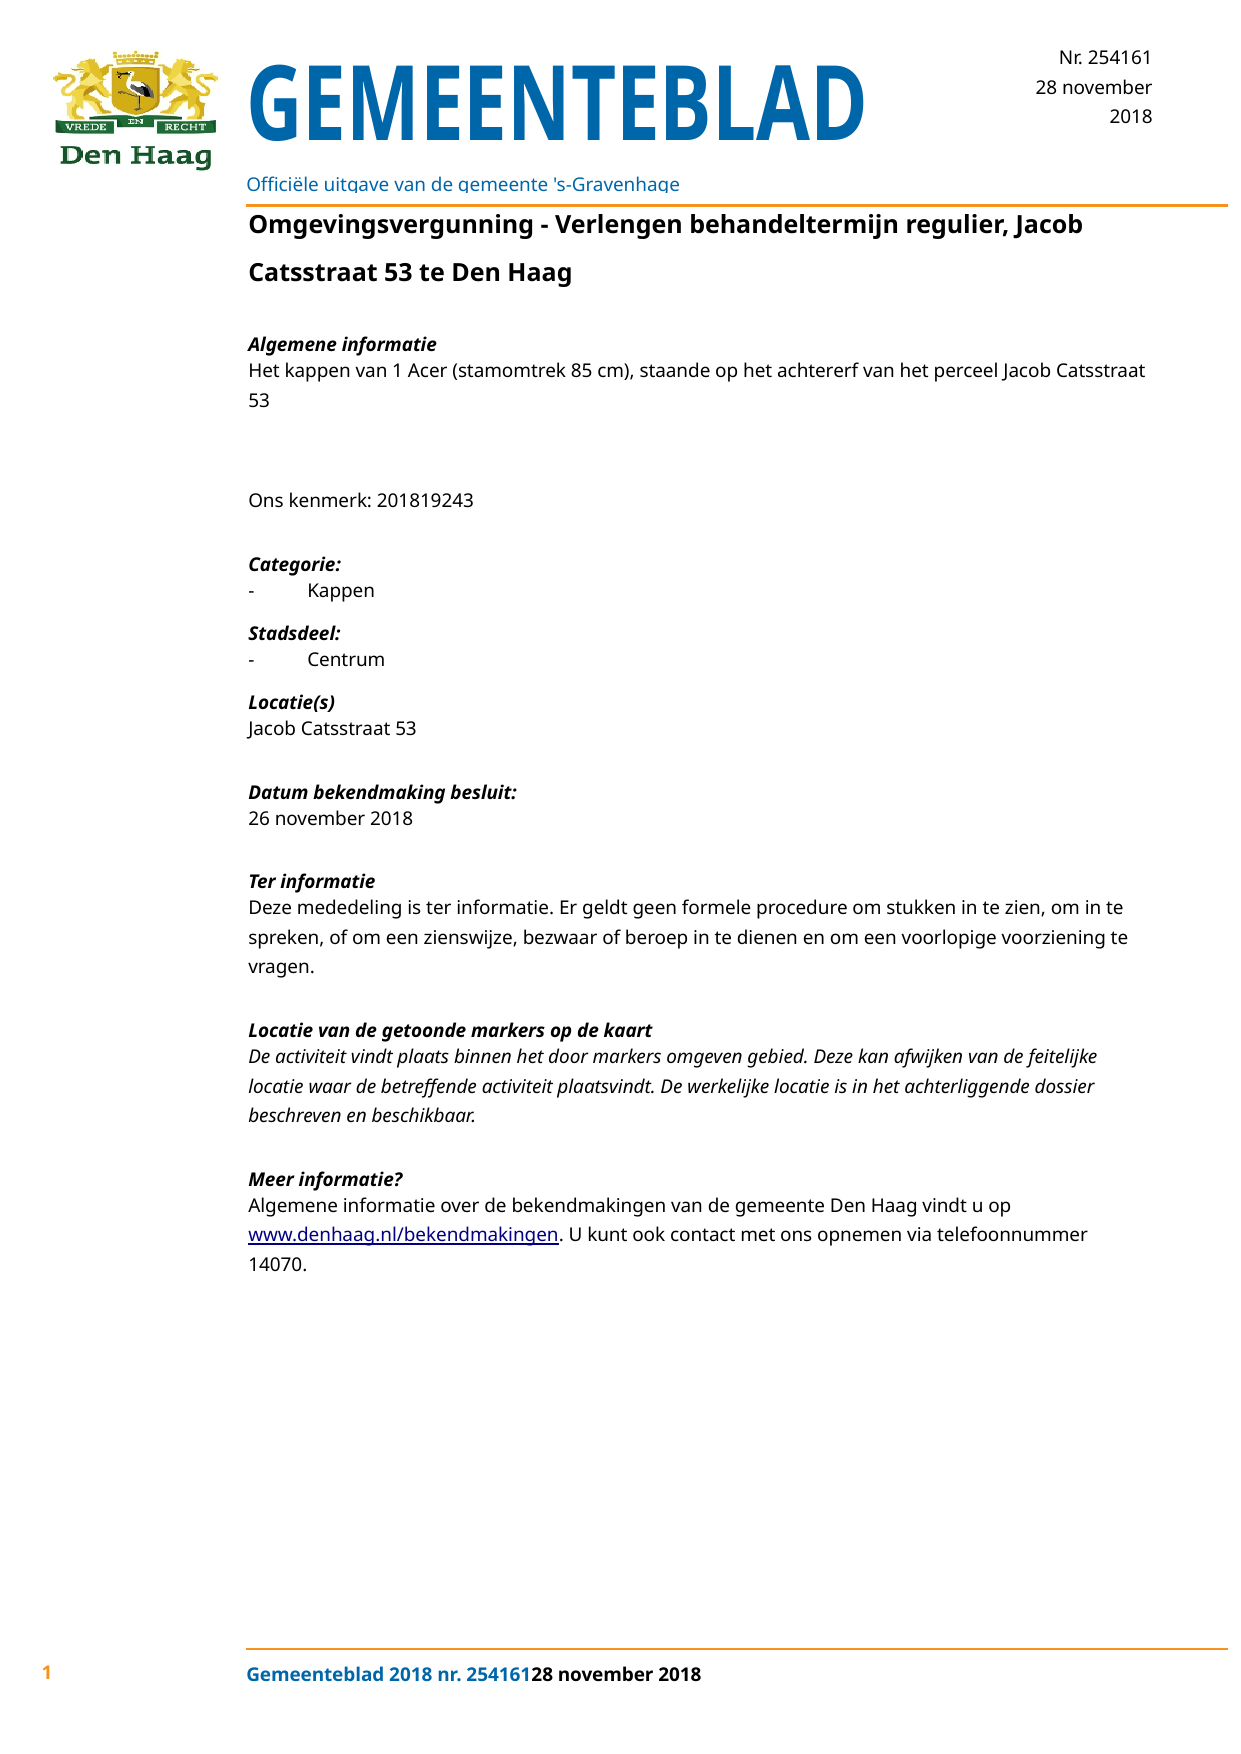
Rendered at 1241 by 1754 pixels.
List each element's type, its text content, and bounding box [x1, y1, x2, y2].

text Omgevingsvergunning - Verlengen behandeltermijn regulier, Jacob Catsstraat 53 te Den Haag [248, 207, 1152, 288]
text Locatie(s) [248, 689, 1152, 715]
list Kappen [248, 577, 1152, 603]
text De activiteit vindt plaats binnen het door markers omgeven gebied. Deze kan afwijken van de feitelijke locatie waar de betreffende activiteit plaatsvindt. De werkelijke locatie is in het achterliggende dossier beschreven en beschikbaar. [248, 1043, 1152, 1128]
text Algemene informatie over de bekendmakingen van de gemeente Den Haag vindt u op www.denhaag.nl/bekendmakingen. U kunt ook contact met ons opnemen via telefoonnummer 14070. [248, 1192, 1152, 1277]
text Deze mededeling is ter informatie. Er geldt geen formele procedure om stukken in te zien, om in te spreken, of om een zienswijze, bezwaar of beroep in te dienen en om een voorlopige voorziening te vragen. [248, 894, 1152, 979]
text Locatie van de getoonde markers op de kaart [248, 1017, 1152, 1043]
text Datum bekendmaking besluit: [248, 779, 1152, 805]
text Ons kenmerk: 201819243 [248, 488, 1152, 513]
text 26 november 2018 [248, 805, 1152, 830]
picture [41, 47, 231, 172]
text Algemene informatie [248, 331, 1152, 357]
text Jacob Catsstraat 53 [248, 715, 1152, 741]
text Categorie: [248, 552, 1152, 577]
text Meer informatie? [248, 1166, 1152, 1192]
text Ter informatie [248, 869, 1152, 894]
text Het kappen van 1 Acer (stamomtrek 85 cm), staande op het achtererf van het perceel Jacob Catsstraat 53 [248, 357, 1152, 412]
text Stadsdeel: [248, 620, 1152, 646]
list Centrum [248, 646, 1152, 672]
